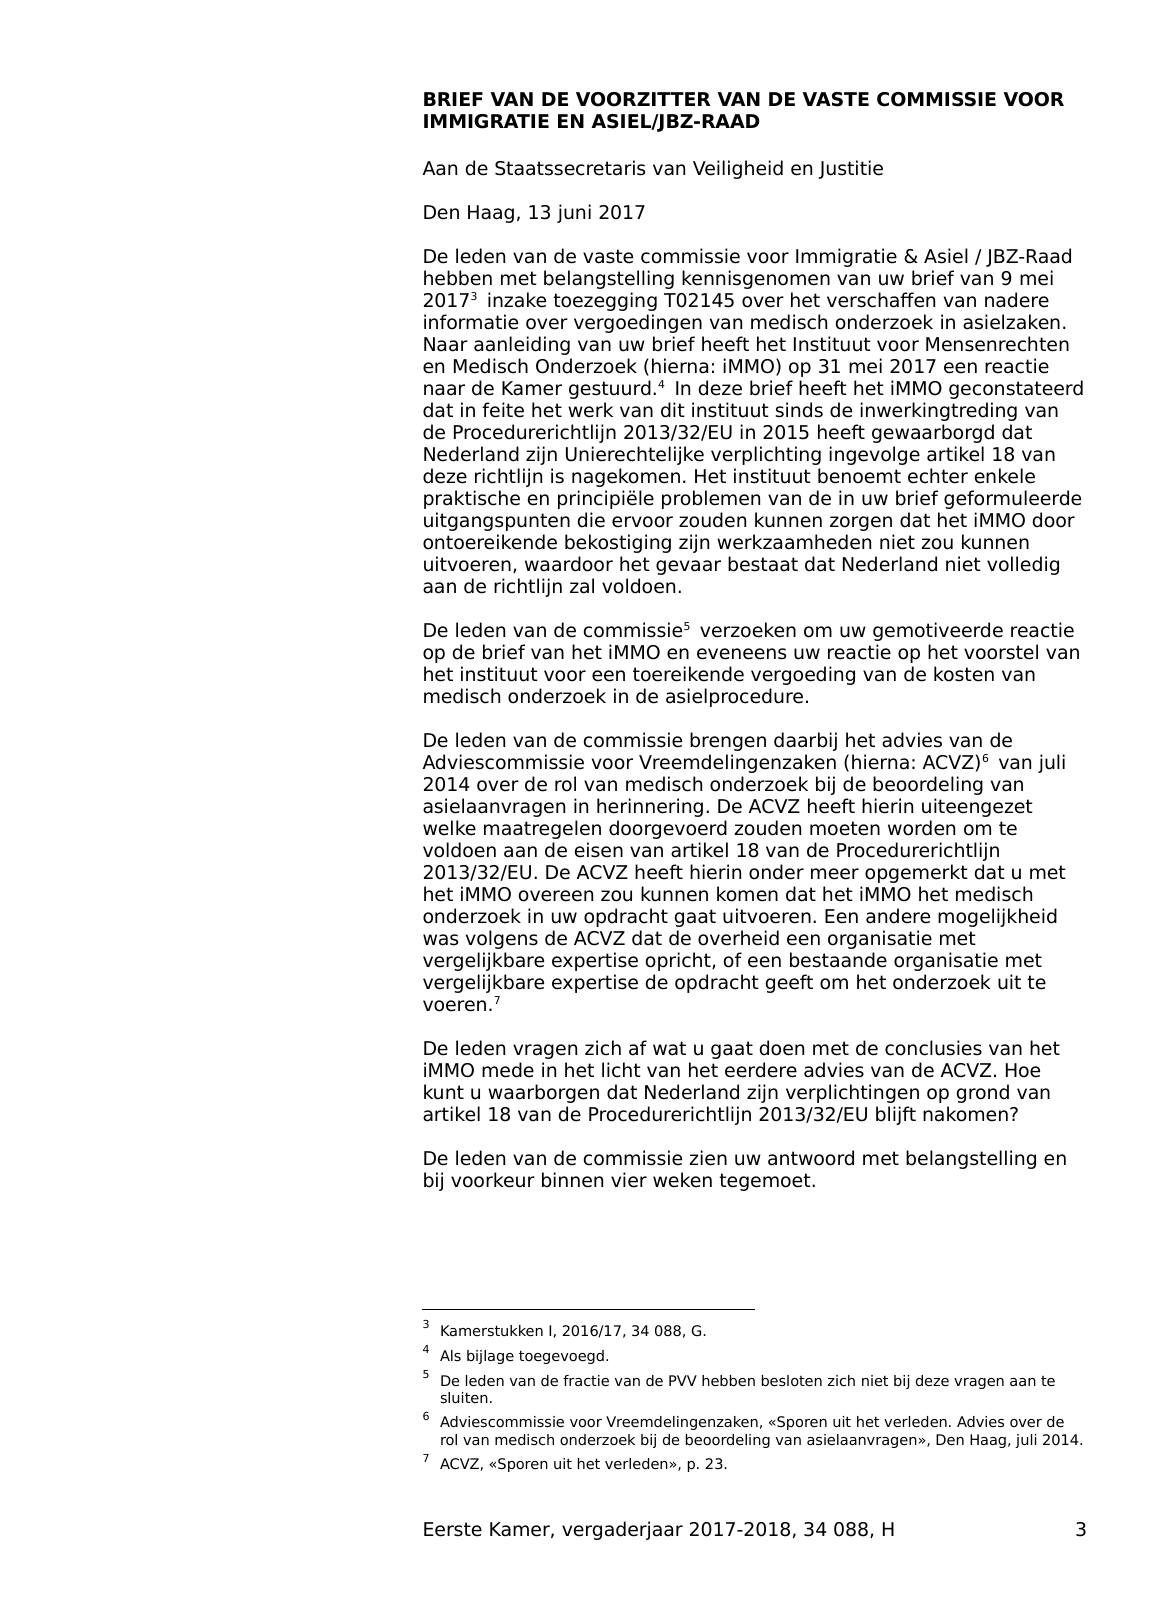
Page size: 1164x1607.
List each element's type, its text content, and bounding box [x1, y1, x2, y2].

text De leden vragen zich af wat u gaat doen met de conclusies van het iMMO mede in het licht van het eerdere advies van de ACVZ. Hoe kunt u waarborgen dat Nederland zijn verplichtingen op grond van artikel 18 van de Procedurerichtlijn 2013/32/EU blijft nakomen? [422, 1038, 1087, 1126]
text De leden van de commissie zien uw antwoord met belangstelling en bij voorkeur binnen vier weken tegemoet. [422, 1148, 1087, 1192]
text Kamerstukken I, 2016/17, 34 088, G. [422, 1318, 1087, 1341]
text ACVZ, «Sporen uit het verleden», p. 23. [422, 1452, 1087, 1474]
text De leden van de fractie van de PVV hebben besloten zich niet bij deze vragen aan te sluiten. [422, 1368, 1087, 1407]
text Aan de Staatssecretaris van Veiligheid en Justitie [422, 158, 1087, 180]
text De leden van de commissie brengen daarbij het advies van de Adviescommissie voor Vreemdelingenzaken (hierna: ACVZ) van juli 2014 over de rol van medisch onderzoek bij de beoordeling van asielaanvragen in herinnering. De ACVZ heeft hierin uiteengezet welke maatregelen doorgevoerd zouden moeten worden om te voldoen aan de eisen van artikel 18 van de Procedurerichtlijn 2013/32/EU. De ACVZ heeft hierin onder meer opgemerkt dat u met het iMMO overeen zou kunnen komen dat het iMMO het medisch onderzoek in uw opdracht gaat uitvoeren. Een andere mogelijkheid was volgens de ACVZ dat de overheid een organisatie met vergelijkbare expertise opricht, of een bestaande organisatie met vergelijkbare expertise de opdracht geeft om het onderzoek uit te voeren. [422, 730, 1087, 1016]
text De leden van de vaste commissie voor Immigratie & Asiel / JBZ-Raad hebben met belangstelling kennisgenomen van uw brief van 9 mei 2017 inzake toezegging T02145 over het verschaffen van nadere informatie over vergoedingen van medisch onderzoek in asielzaken. Naar aanleiding van uw brief heeft het Instituut voor Mensenrechten en Medisch Onderzoek (hierna: iMMO) op 31 mei 2017 een reactie naar de Kamer gestuurd. In deze brief heeft het iMMO geconstateerd dat in feite het werk van dit instituut sinds de inwerkingtreding van de Procedurerichtlijn 2013/32/EU in 2015 heeft gewaarborgd dat Nederland zijn Unierechtelijke verplichting ingevolge artikel 18 van deze richtlijn is nagekomen. Het instituut benoemt echter enkele praktische en principiële problemen van de in uw brief geformuleerde uitgangspunten die ervoor zouden kunnen zorgen dat het iMMO door ontoereikende bekostiging zijn werkzaamheden niet zou kunnen uitvoeren, waardoor het gevaar bestaat dat Nederland niet volledig aan de richtlijn zal voldoen. [422, 246, 1087, 598]
text Adviescommissie voor Vreemdelingenzaken, «Sporen uit het verleden. Advies over de rol van medisch onderzoek bij de beoordeling van asielaanvragen», Den Haag, juli 2014. [422, 1410, 1087, 1449]
text Den Haag, 13 juni 2017 [422, 202, 1087, 224]
text Als bijlage toegevoegd. [422, 1343, 1087, 1366]
subtitle BRIEF VAN DE VOORZITTER VAN DE VASTE COMMISSIE VOOR IMMIGRATIE EN ASIEL/JBZ-RAAD [422, 89, 1087, 133]
text De leden van de commissie verzoeken om uw gemotiveerde reactie op de brief van het iMMO en eveneens uw reactie op het voorstel van het instituut voor een toereikende vergoeding van de kosten van medisch onderzoek in de asielprocedure. [422, 620, 1087, 708]
